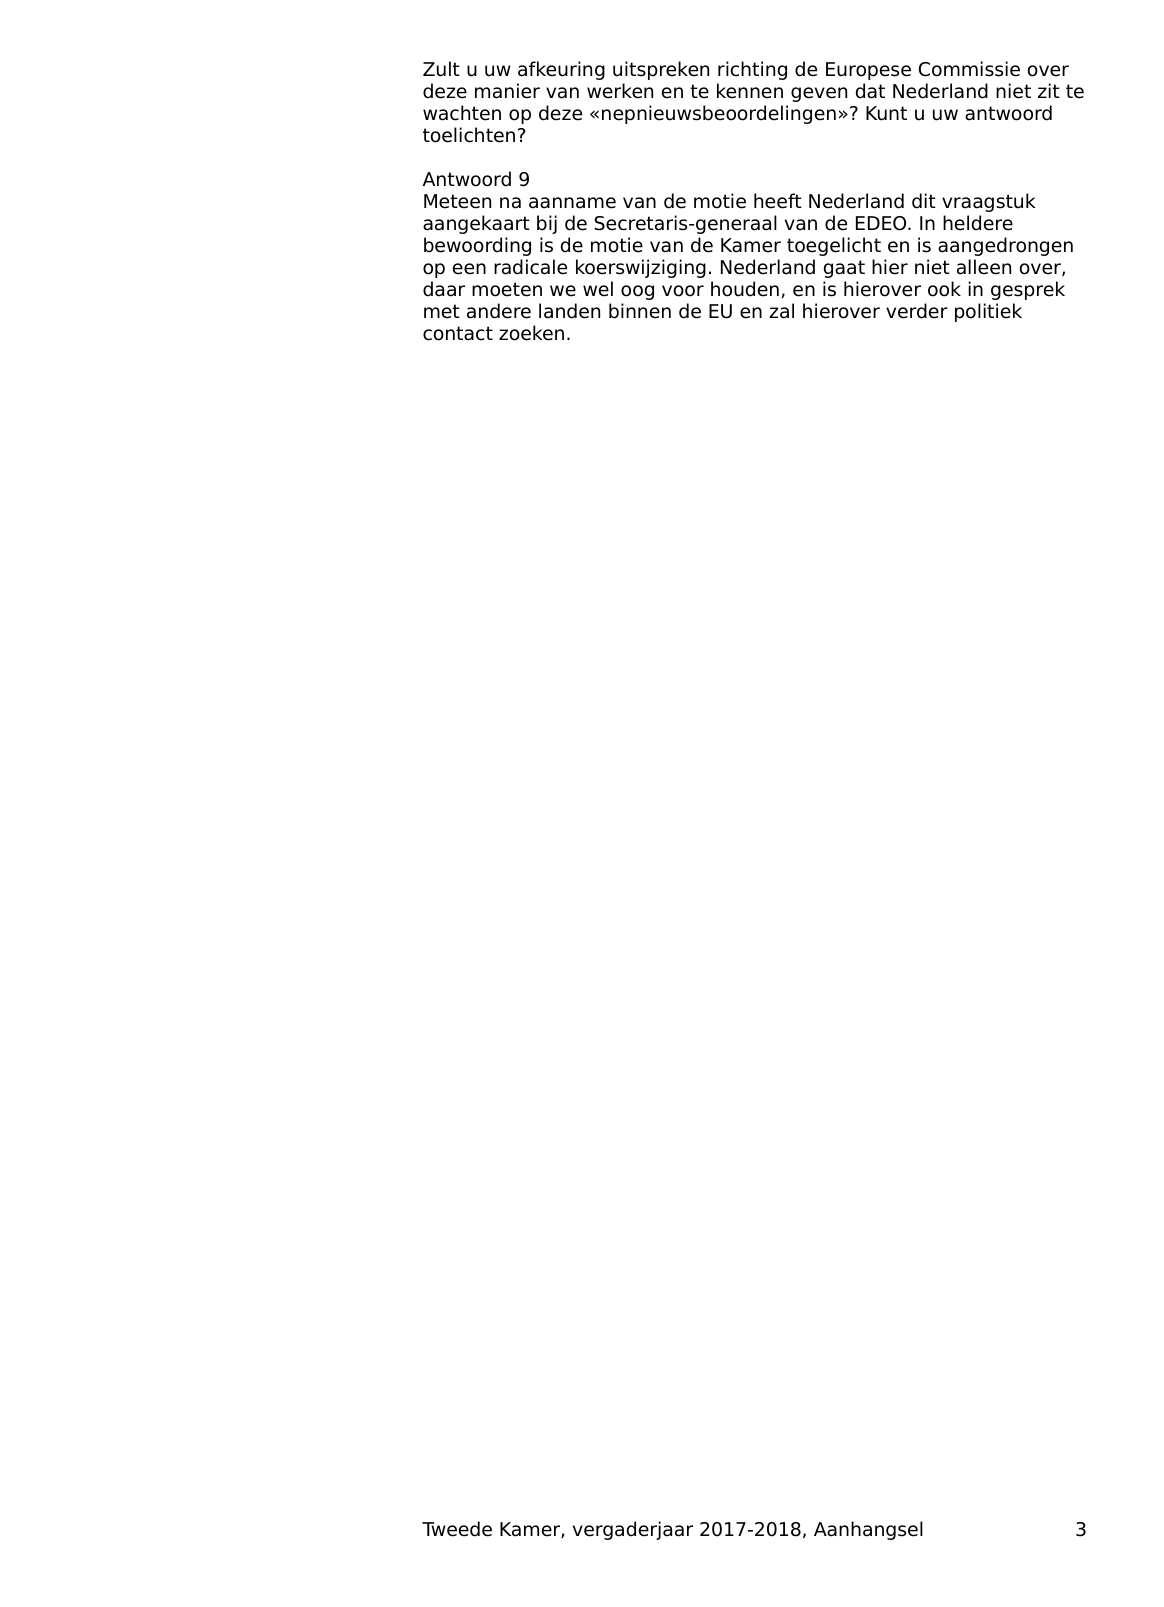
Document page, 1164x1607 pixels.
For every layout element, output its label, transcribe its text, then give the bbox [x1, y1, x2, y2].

text Meteen na aanname van de motie heeft Nederland dit vraagstuk aangekaart bij de Secretaris-generaal van de EDEO. In heldere bewoording is de motie van de Kamer toegelicht en is aangedrongen op een radicale koerswijziging. Nederland gaat hier niet alleen over, daar moeten we wel oog voor houden, en is hierover ook in gesprek met andere landen binnen de EU en zal hierover verder politiek contact zoeken. [422, 191, 1087, 345]
text Antwoord 9 [422, 169, 1087, 191]
text Zult u uw afkeuring uitspreken richting de Europese Commissie over deze manier van werken en te kennen geven dat Nederland niet zit te wachten op deze «nepnieuwsbeoordelingen»? Kunt u uw antwoord toelichten? [422, 59, 1087, 147]
